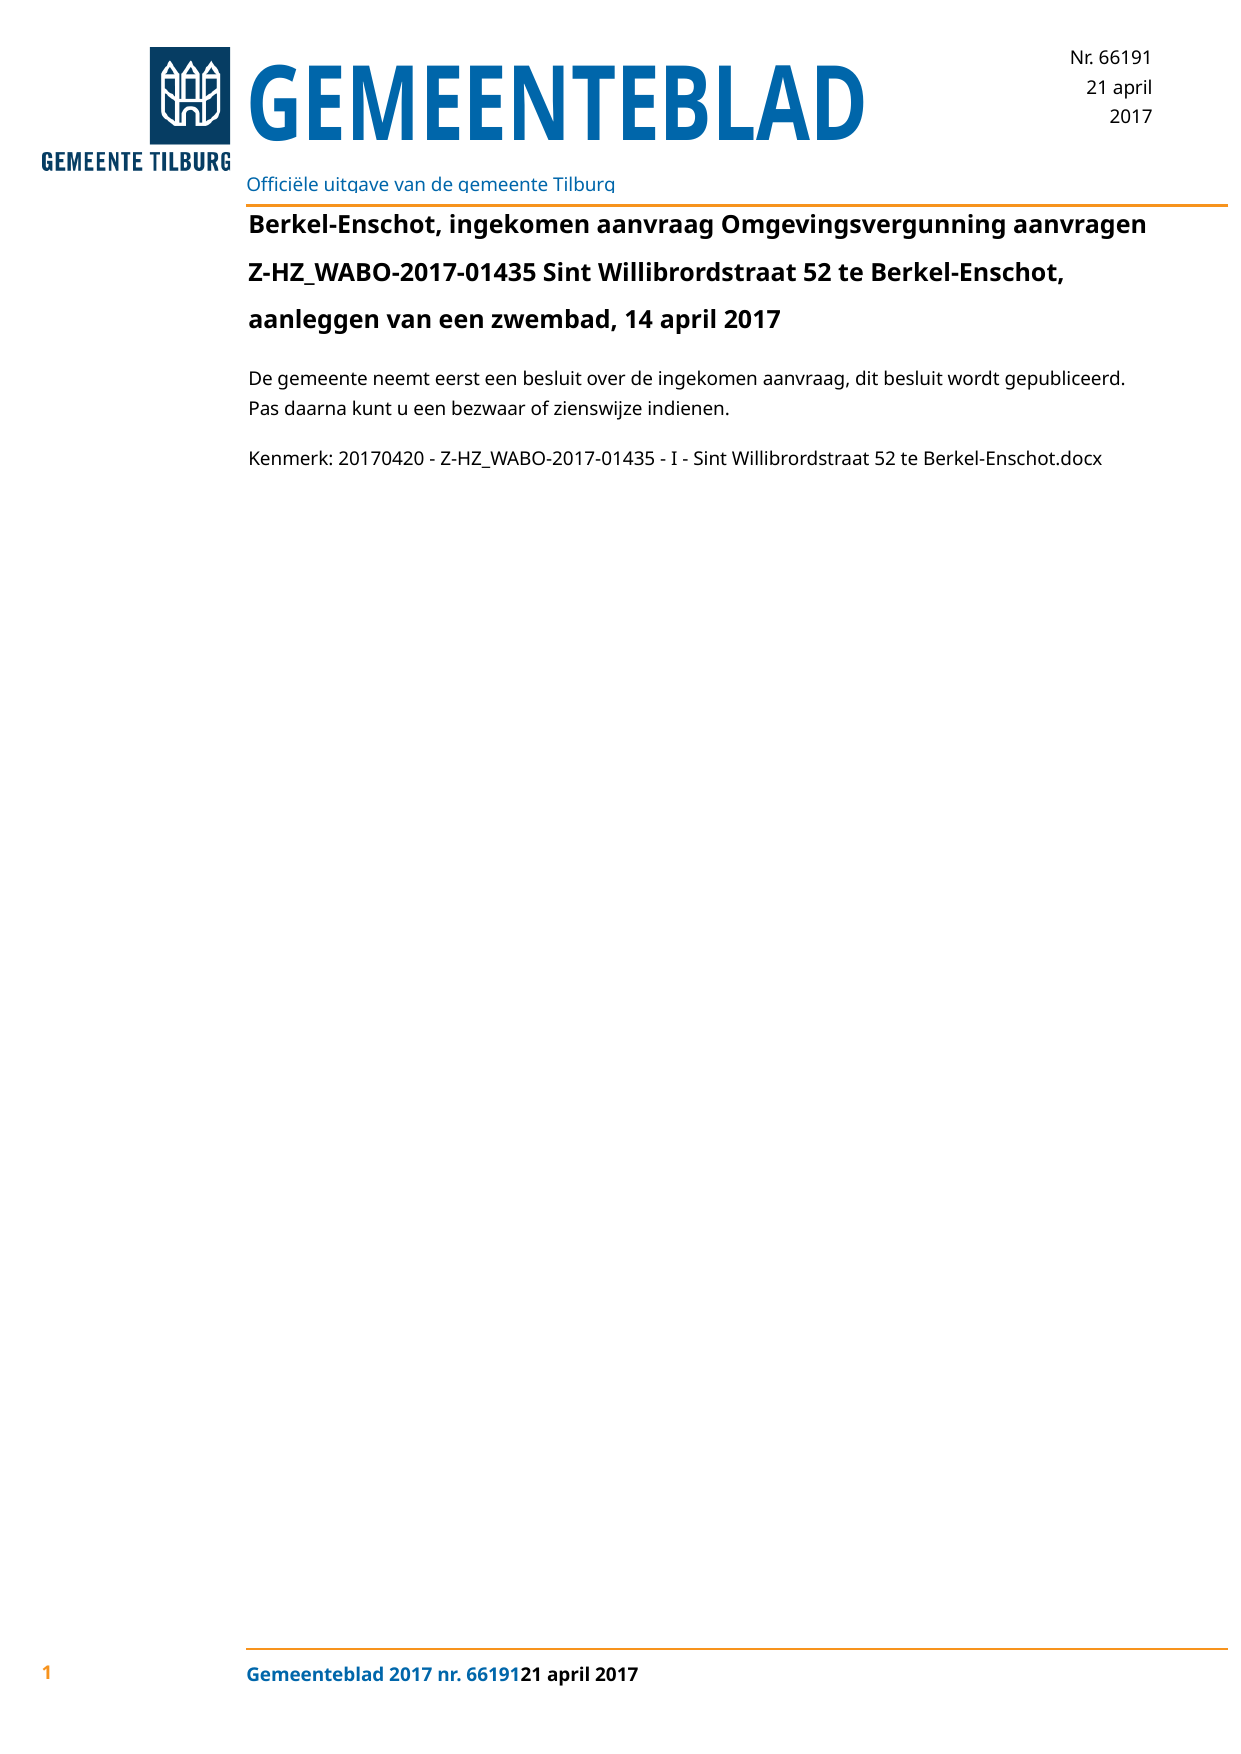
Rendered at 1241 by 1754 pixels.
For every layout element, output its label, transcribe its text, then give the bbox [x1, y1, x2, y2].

text De gemeente neemt eerst een besluit over de ingekomen aanvraag, dit besluit wordt gepubliceerd. Pas daarna kunt u een bezwaar of zienswijze indienen. [248, 366, 1152, 421]
text Berkel-Enschot, ingekomen aanvraag Omgevingsvergunning aanvragen Z-HZ_WABO-2017-01435 Sint Willibrordstraat 52 te Berkel-Enschot, aanleggen van een zwembad, 14 april 2017 [248, 207, 1152, 336]
picture [41, 47, 231, 172]
text Kenmerk: 20170420 - Z-HZ_WABO-2017-01435 - I - Sint Willibrordstraat 52 te Berkel-Enschot.docx [248, 446, 1152, 471]
